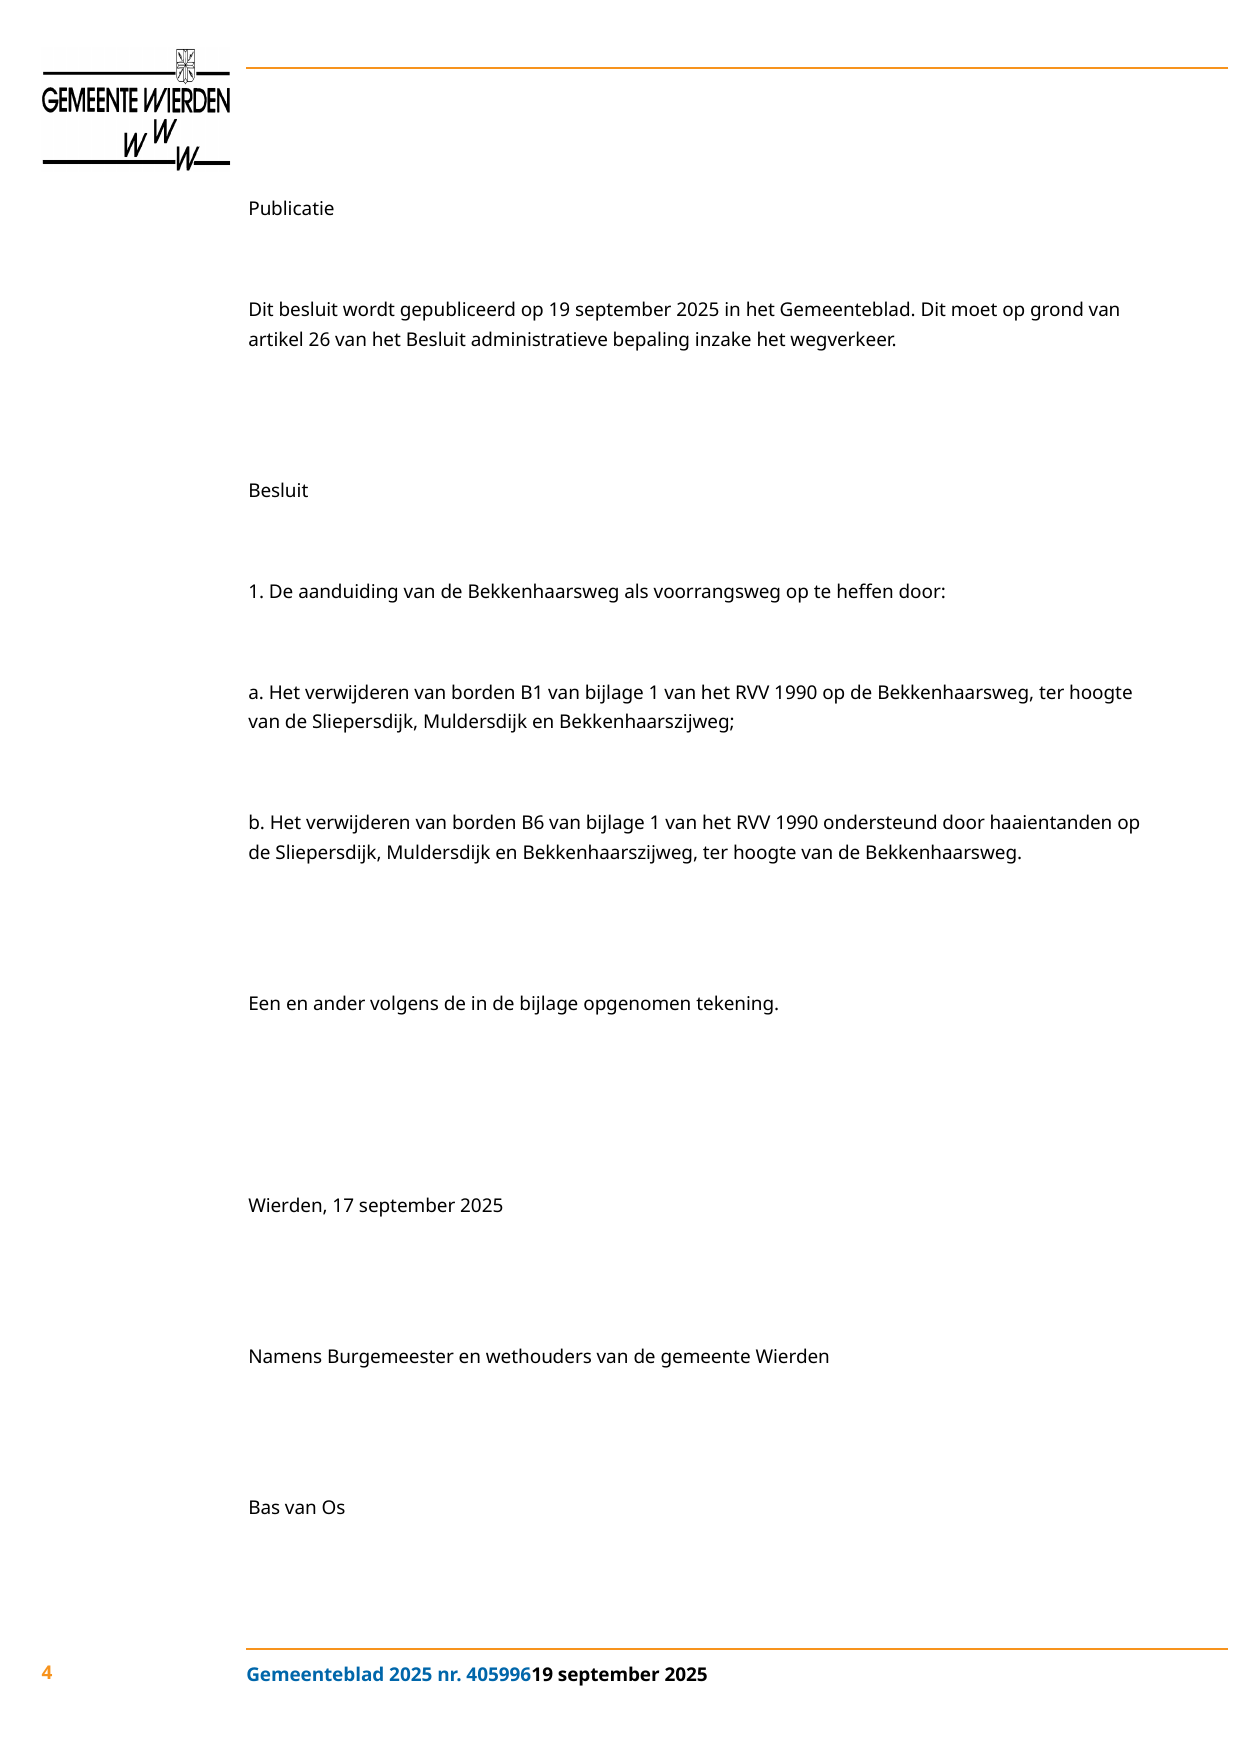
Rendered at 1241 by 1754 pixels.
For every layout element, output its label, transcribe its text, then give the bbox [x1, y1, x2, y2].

text Wierden, 17 september 2025 [248, 1192, 1152, 1218]
text Namens Burgemeester en wethouders van de gemeente Wierden [248, 1343, 1152, 1369]
text Dit besluit wordt gepubliceerd op 19 september 2025 in het Gemeenteblad. Dit moet op grond van artikel 26 van het Besluit administratieve bepaling inzake het wegverkeer. [248, 296, 1152, 352]
text a. Het verwijderen van borden B1 van bijlage 1 van het RVV 1990 op de Bekkenhaarsweg, ter hoogte van de Sliepersdijk, Muldersdijk en Bekkenhaarszijweg; [248, 679, 1152, 734]
text b. Het verwijderen van borden B6 van bijlage 1 van het RVV 1990 ondersteund door haaientanden op de Sliepersdijk, Muldersdijk en Bekkenhaarszijweg, ter hoogte van de Bekkenhaarsweg. [248, 809, 1152, 865]
text 1. De aanduiding van de Bekkenhaarsweg als voorrangsweg op te heffen door: [248, 578, 1152, 604]
picture [41, 47, 231, 172]
text Een en ander volgens de in de bijlage opgenomen tekening. [248, 990, 1152, 1016]
text Bas van Os [248, 1494, 1152, 1520]
text Besluit [248, 477, 1152, 503]
text Publicatie [248, 196, 1152, 221]
